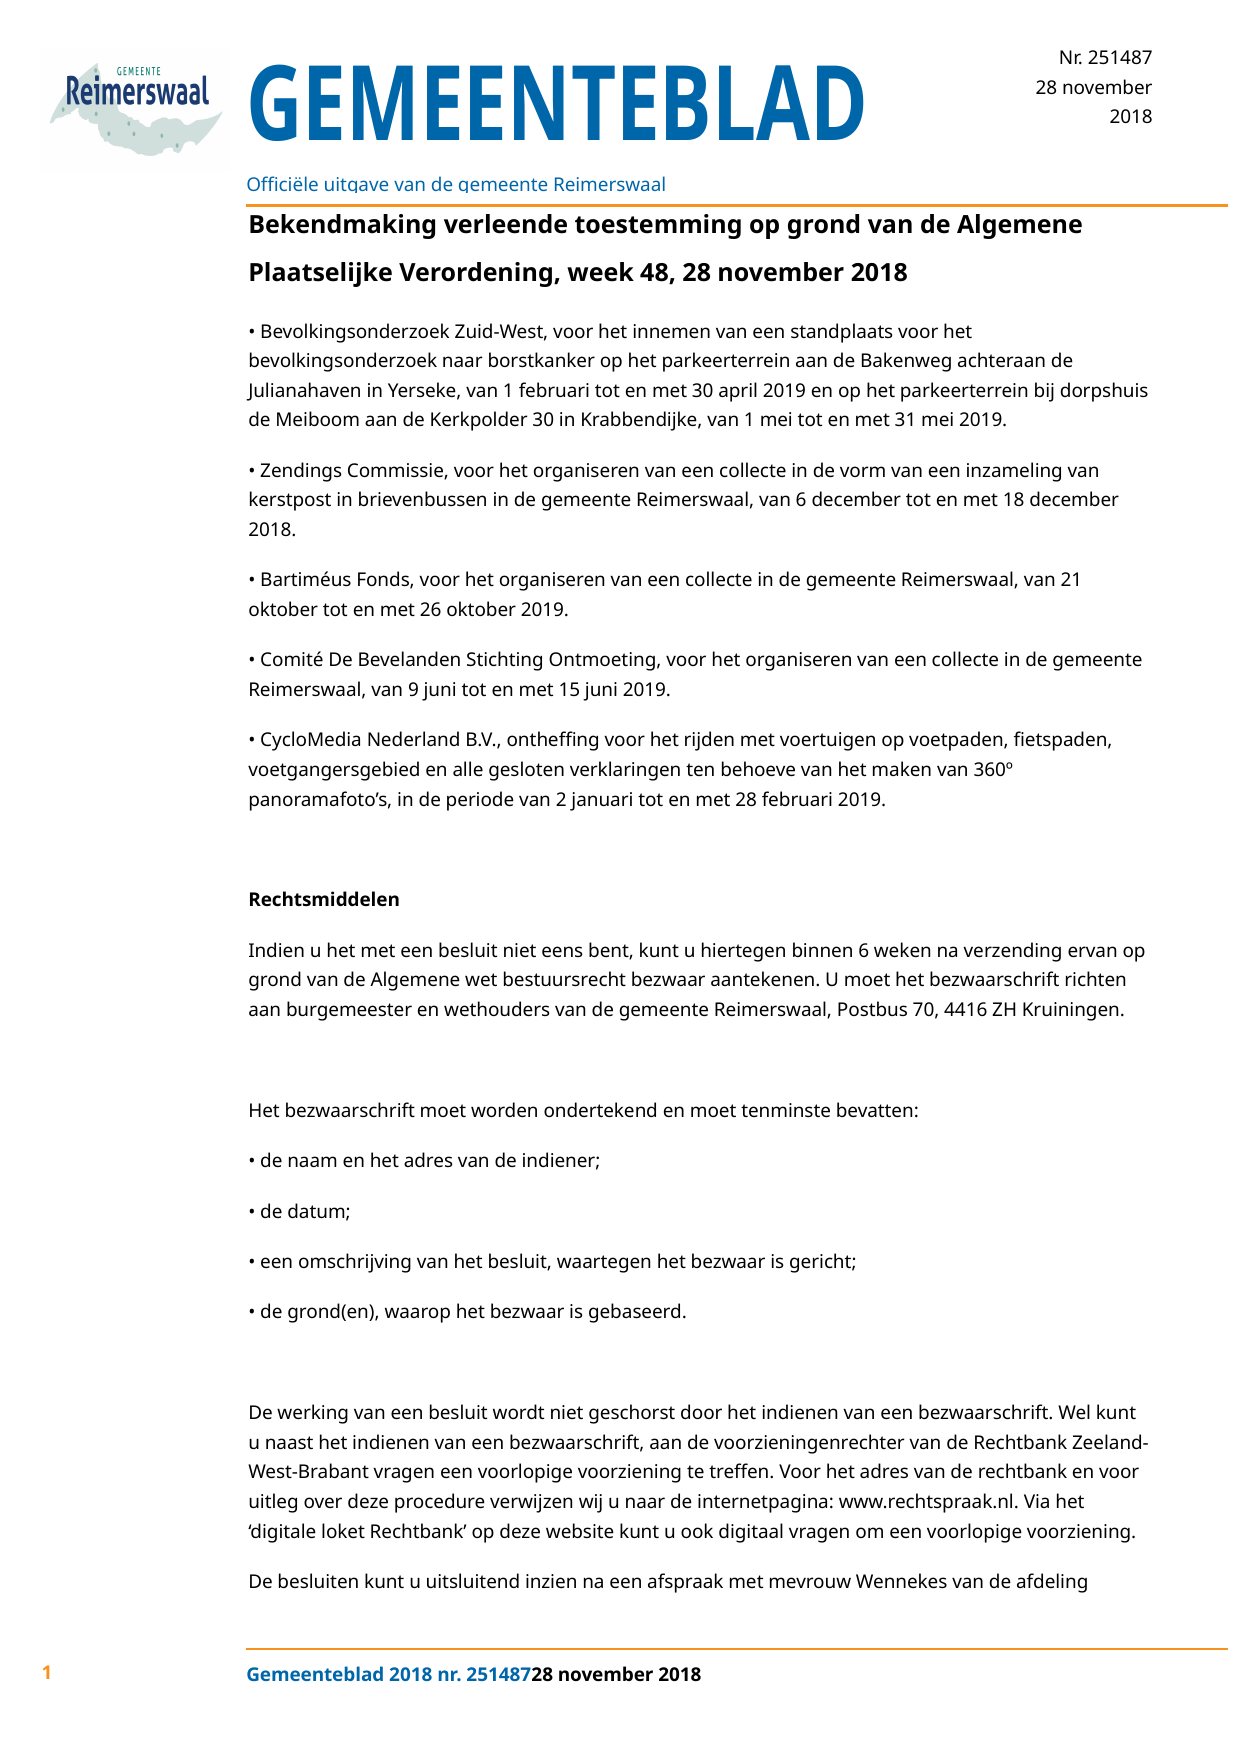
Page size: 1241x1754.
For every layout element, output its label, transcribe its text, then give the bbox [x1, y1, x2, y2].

text • de naam en het adres van de indiener; [248, 1147, 1152, 1173]
text • CycloMedia Nederland B.V., ontheffing voor het rijden met voertuigen op voetpaden, fietspaden, voetgangersgebied en alle gesloten verklaringen ten behoeve van het maken van 360º panoramafoto’s, in de periode van 2 januari tot en met 28 februari 2019. [248, 727, 1152, 812]
text • een omschrijving van het besluit, waartegen het bezwaar is gericht; [248, 1248, 1152, 1274]
text De werking van een besluit wordt niet geschorst door het indienen van een bezwaarschrift. Wel kunt u naast het indienen van een bezwaarschrift, aan de voorzieningenrechter van de Rechtbank Zeeland-West-Brabant vragen een voorlopige voorziening te treffen. Voor het adres van de rechtbank en voor uitleg over deze procedure verwijzen wij u naar de internetpagina: www.rechtspraak.nl. Via het ‘digitale loket Rechtbank’ op deze website kunt u ook digitaal vragen om een voorlopige voorziening. [248, 1399, 1152, 1544]
text Indien u het met een besluit niet eens bent, kunt u hiertegen binnen 6 weken na verzending ervan op grond van de Algemene wet bestuursrecht bezwaar aantekenen. U moet het bezwaarschrift richten aan burgemeester en wethouders van de gemeente Reimerswaal, Postbus 70, 4416 ZH Kruiningen. [248, 937, 1152, 1022]
text Het bezwaarschrift moet worden ondertekend en moet tenminste bevatten: [248, 1097, 1152, 1123]
text • Bartiméus Fonds, voor het organiseren van een collecte in de gemeente Reimerswaal, van 21 oktober tot en met 26 oktober 2019. [248, 567, 1152, 622]
text • de grond(en), waarop het bezwaar is gebaseerd. [248, 1299, 1152, 1324]
text • Zendings Commissie, voor het organiseren van een collecte in de vorm van een inzameling van kerstpost in brievenbussen in de gemeente Reimerswaal, van 6 december tot en met 18 december 2018. [248, 457, 1152, 542]
picture [41, 47, 231, 172]
text • Bevolkingsonderzoek Zuid-West, voor het innemen van een standplaats voor het bevolkingsonderzoek naar borstkanker op het parkeerterrein aan de Bakenweg achteraan de Julianahaven in Yerseke, van 1 februari tot en met 30 april 2019 en op het parkeerterrein bij dorpshuis de Meiboom aan de Kerkpolder 30 in Krabbendijke, van 1 mei tot en met 31 mei 2019. [248, 318, 1152, 432]
text Bekendmaking verleende toestemming op grond van de Algemene Plaatselijke Verordening, week 48, 28 november 2018 [248, 207, 1152, 288]
text De besluiten kunt u uitsluitend inzien na een afspraak met mevrouw Wennekes van de afdeling [248, 1568, 1152, 1594]
text • Comité De Bevelanden Stichting Ontmoeting, voor het organiseren van een collecte in de gemeente Reimerswaal, van 9 juni tot en met 15 juni 2019. [248, 647, 1152, 702]
text Rechtsmiddelen [248, 887, 1152, 912]
text • de datum; [248, 1198, 1152, 1224]
